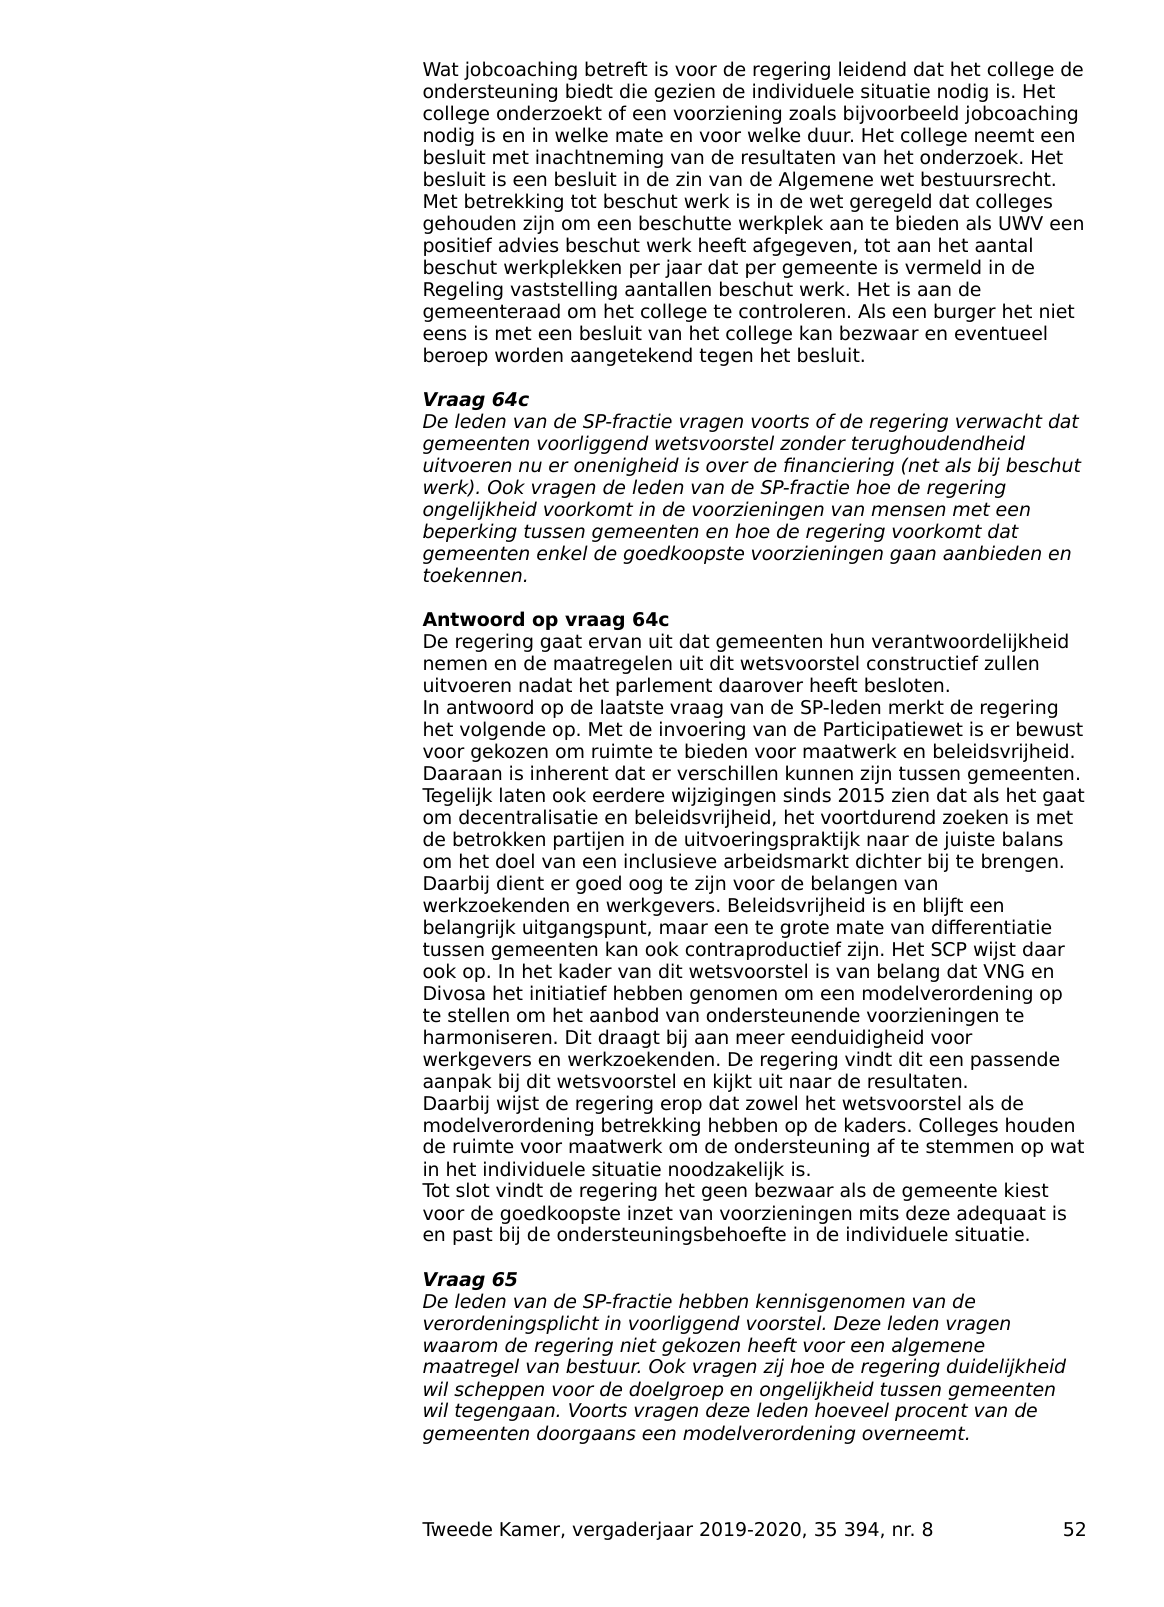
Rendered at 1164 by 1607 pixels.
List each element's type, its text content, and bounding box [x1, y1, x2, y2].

text De leden van de SP-fractie vragen voorts of de regering verwacht dat gemeenten voorliggend wetsvoorstel zonder terughoudendheid uitvoeren nu er onenigheid is over de financiering (net als bij beschut werk). Ook vragen de leden van de SP-fractie hoe de regering ongelijkheid voorkomt in de voorzieningen van mensen met een beperking tussen gemeenten en hoe de regering voorkomt dat gemeenten enkel de goedkoopste voorzieningen gaan aanbieden en toekennen. [422, 411, 1087, 587]
text Vraag 65 [422, 1268, 1087, 1291]
text Tot slot vindt de regering het geen bezwaar als de gemeente kiest voor de goedkoopste inzet van voorzieningen mits deze adequaat is en past bij de ondersteuningsbehoefte in de individuele situatie. [422, 1180, 1087, 1246]
text De leden van de SP-fractie hebben kennisgenomen van de verordeningsplicht in voorliggend voorstel. Deze leden vragen waarom de regering niet gekozen heeft voor een algemene maatregel van bestuur. Ook vragen zij hoe de regering duidelijkheid wil scheppen voor de doelgroep en ongelijkheid tussen gemeenten wil tegengaan. Voorts vragen deze leden hoeveel procent van de gemeenten doorgaans een modelverordening overneemt. [422, 1291, 1087, 1444]
text Antwoord op vraag 64c [422, 609, 1087, 631]
text Vraag 64c [422, 389, 1087, 411]
text De regering gaat ervan uit dat gemeenten hun verantwoordelijkheid nemen en de maatregelen uit dit wetsvoorstel constructief zullen uitvoeren nadat het parlement daarover heeft besloten. [422, 631, 1087, 697]
text In antwoord op de laatste vraag van de SP-leden merkt de regering het volgende op. Met de invoering van de Participatiewet is er bewust voor gekozen om ruimte te bieden voor maatwerk en beleidsvrijheid. Daaraan is inherent dat er verschillen kunnen zijn tussen gemeenten. Tegelijk laten ook eerdere wijzigingen sinds 2015 zien dat als het gaat om decentralisatie en beleidsvrijheid, het voortdurend zoeken is met de betrokken partijen in de uitvoeringspraktijk naar de juiste balans om het doel van een inclusieve arbeidsmarkt dichter bij te brengen. Daarbij dient er goed oog te zijn voor de belangen van werkzoekenden en werkgevers. Beleidsvrijheid is en blijft een belangrijk uitgangspunt, maar een te grote mate van differentiatie tussen gemeenten kan ook contraproductief zijn. Het SCP wijst daar ook op. In het kader van dit wetsvoorstel is van belang dat VNG en Divosa het initiatief hebben genomen om een modelverordening op te stellen om het aanbod van ondersteunende voorzieningen te harmoniseren. Dit draagt bij aan meer eenduidigheid voor werkgevers en werkzoekenden. De regering vindt dit een passende aanpak bij dit wetsvoorstel en kijkt uit naar de resultaten. [422, 697, 1087, 1092]
text Daarbij wijst de regering erop dat zowel het wetsvoorstel als de modelverordening betrekking hebben op de kaders. Colleges houden de ruimte voor maatwerk om de ondersteuning af te stemmen op wat in het individuele situatie noodzakelijk is. [422, 1092, 1087, 1180]
text Wat jobcoaching betreft is voor de regering leidend dat het college de ondersteuning biedt die gezien de individuele situatie nodig is. Het college onderzoekt of een voorziening zoals bijvoorbeeld jobcoaching nodig is en in welke mate en voor welke duur. Het college neemt een besluit met inachtneming van de resultaten van het onderzoek. Het besluit is een besluit in de zin van de Algemene wet bestuursrecht. Met betrekking tot beschut werk is in de wet geregeld dat colleges gehouden zijn om een beschutte werkplek aan te bieden als UWV een positief advies beschut werk heeft afgegeven, tot aan het aantal beschut werkplekken per jaar dat per gemeente is vermeld in de Regeling vaststelling aantallen beschut werk. Het is aan de gemeenteraad om het college te controleren. Als een burger het niet eens is met een besluit van het college kan bezwaar en eventueel beroep worden aangetekend tegen het besluit. [422, 59, 1087, 367]
